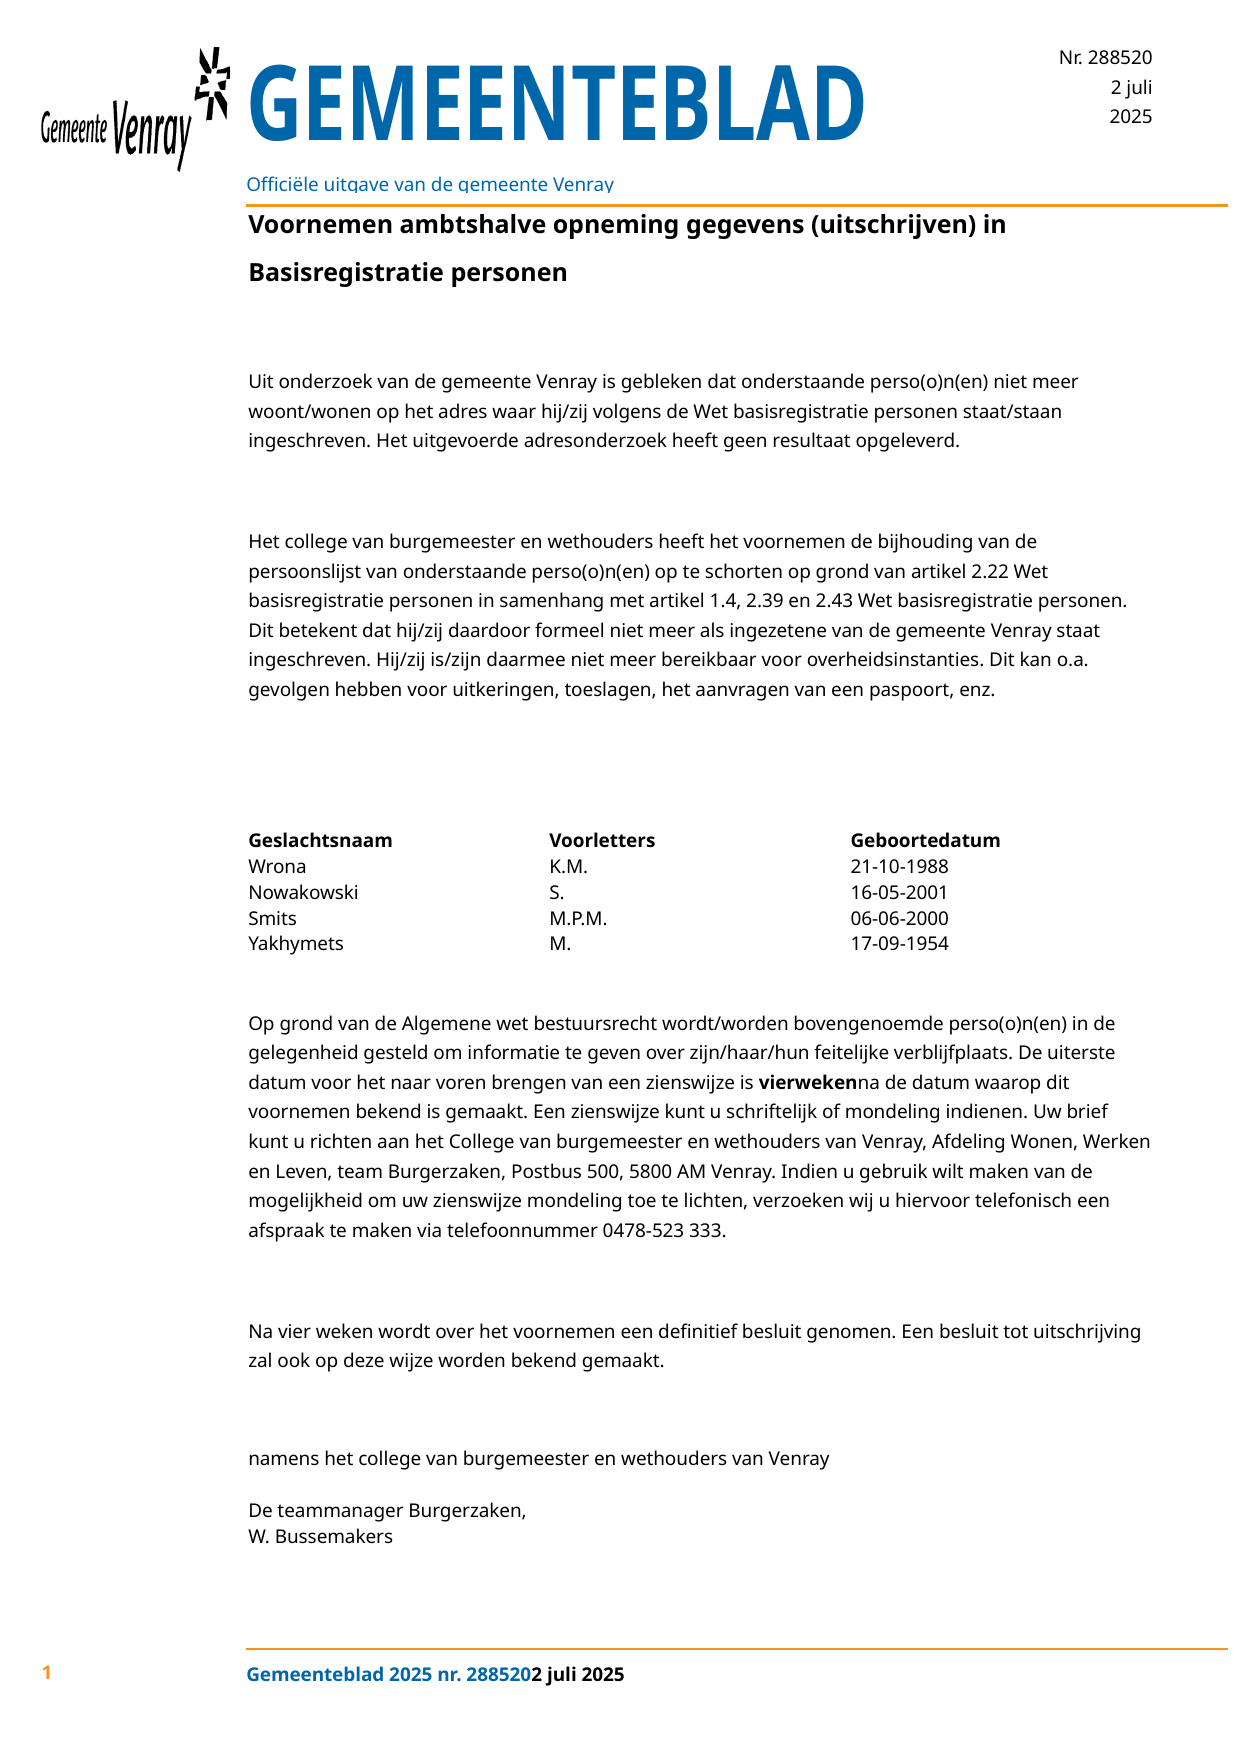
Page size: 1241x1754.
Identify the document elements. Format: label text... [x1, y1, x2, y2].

text Uit onderzoek van de gemeente Venray is gebleken dat onderstaande perso(o)n(en) niet meer woont/wonen op het adres waar hij/zij volgens de Wet basisregistratie personen staat/staan ingeschreven. Het uitgevoerde adresonderzoek heeft geen resultaat opgeleverd. [248, 368, 1152, 453]
text Voornemen ambtshalve opneming gegevens (uitschrijven) in Basisregistratie personen [248, 207, 1152, 288]
table_cell 16-05-2001 [850, 879, 1152, 905]
table_cell S. [549, 879, 850, 905]
table_cell K.M. [549, 853, 850, 879]
table_cell Yakhymets [248, 931, 549, 956]
text Na vier weken wordt over het voornemen een definitief besluit genomen. Een besluit tot uitschrijving zal ook op deze wijze worden bekend gemaakt. [248, 1318, 1152, 1373]
table_cell Wrona [248, 853, 549, 879]
table_cell Nowakowski [248, 879, 549, 905]
text De teammanager Burgerzaken, [248, 1497, 1152, 1523]
text namens het college van burgemeester en wethouders van Venray [248, 1446, 1152, 1471]
table_cell 21-10-1988 [850, 853, 1152, 879]
table_cell M.P.M. [549, 905, 850, 931]
table_header Voorletters [549, 828, 850, 853]
text W. Bussemakers [248, 1523, 1152, 1548]
table_cell Smits [248, 905, 549, 931]
table_cell 17-09-1954 [850, 931, 1152, 956]
picture [41, 47, 231, 172]
table_cell M. [549, 931, 850, 956]
table_header Geboortedatum [850, 828, 1152, 853]
text Het college van burgemeester en wethouders heeft het voornemen de bijhouding van de persoonslijst van onderstaande perso(o)n(en) op te schorten op grond van artikel 2.22 Wet basisregistratie personen in samenhang met artikel 1.4, 2.39 en 2.43 Wet basisregistratie personen. Dit betekent dat hij/zij daardoor formeel niet meer als ingezetene van de gemeente Venray staat ingeschreven. Hij/zij is/zijn daarmee niet meer bereikbaar voor overheidsinstanties. Dit kan o.a. gevolgen hebben voor uitkeringen, toeslagen, het aanvragen van een paspoort, enz. [248, 528, 1152, 702]
table_cell 06-06-2000 [850, 905, 1152, 931]
text Op grond van de Algemene wet bestuursrecht wordt/worden bovengenoemde perso(o)n(en) in de gelegenheid gesteld om informatie te geven over zijn/haar/hun feitelijke verblijfplaats. De uiterste datum voor het naar voren brengen van een zienswijze is vierwekenna de datum waarop dit voornemen bekend is gemaakt. Een zienswijze kunt u schriftelijk of mondeling indienen. Uw brief kunt u richten aan het College van burgemeester en wethouders van Venray, Afdeling Wonen, Werken en Leven, team Burgerzaken, Postbus 500, 5800 AM Venray. Indien u gebruik wilt maken van de mogelijkheid om uw zienswijze mondeling toe te lichten, verzoeken wij u hiervoor telefonisch een afspraak te maken via telefoonnummer 0478-523 333. [248, 1010, 1152, 1243]
table_header Geslachtsnaam [248, 828, 549, 853]
